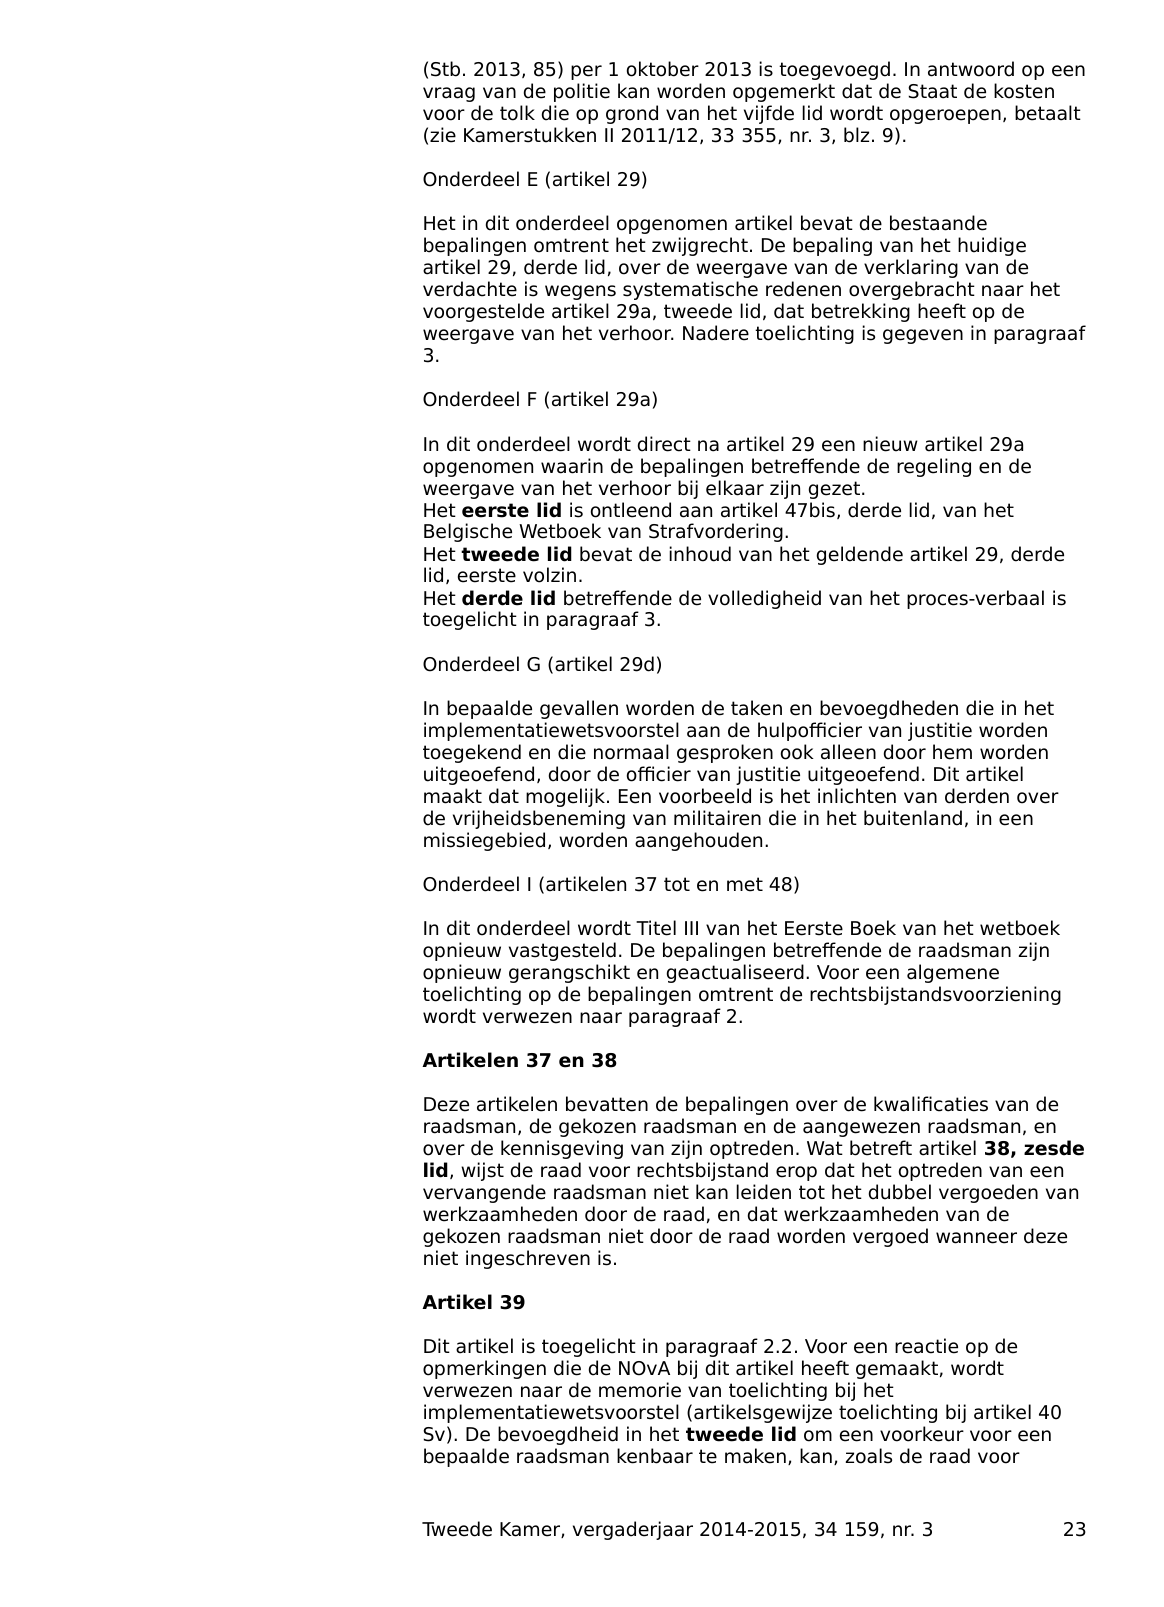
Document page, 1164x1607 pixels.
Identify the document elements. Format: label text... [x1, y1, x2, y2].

subtitle Artikel 39 [422, 1292, 1087, 1314]
text Dit artikel is toegelicht in paragraaf 2.2. Voor een reactie op de opmerkingen die de NOvA bij dit artikel heeft gemaakt, wordt verwezen naar de memorie van toelichting bij het implementatiewetsvoorstel (artikelsgewijze toelichting bij artikel 40 Sv). De bevoegdheid in het tweede lid om een voorkeur voor een bepaalde raadsman kenbaar te maken, kan, zoals de raad voor [422, 1336, 1087, 1468]
text (Stb. 2013, 85) per 1 oktober 2013 is toegevoegd. In antwoord op een vraag van de politie kan worden opgemerkt dat de Staat de kosten voor de tolk die op grond van het vijfde lid wordt opgeroepen, betaalt (zie Kamerstukken II 2011/12, 33 355, nr. 3, blz. 9). [422, 59, 1087, 147]
text Het eerste lid is ontleend aan artikel 47bis, derde lid, van het Belgische Wetboek van Strafvordering. [422, 499, 1087, 543]
text Het in dit onderdeel opgenomen artikel bevat de bestaande bepalingen omtrent het zwijgrecht. De bepaling van het huidige artikel 29, derde lid, over de weergave van de verklaring van de verdachte is wegens systematische redenen overgebracht naar het voorgestelde artikel 29a, tweede lid, dat betrekking heeft op de weergave van het verhoor. Nadere toelichting is gegeven in paragraaf 3. [422, 213, 1087, 367]
subtitle Onderdeel E (artikel 29) [422, 169, 1087, 191]
subtitle Onderdeel F (artikel 29a) [422, 389, 1087, 411]
subtitle Onderdeel G (artikel 29d) [422, 653, 1087, 676]
text Het derde lid betreffende de volledigheid van het proces-verbaal is toegelicht in paragraaf 3. [422, 587, 1087, 631]
text In bepaalde gevallen worden de taken en bevoegdheden die in het implementatiewetsvoorstel aan de hulpofficier van justitie worden toegekend en die normaal gesproken ook alleen door hem worden uitgeoefend, door de officier van justitie uitgeoefend. Dit artikel maakt dat mogelijk. Een voorbeeld is het inlichten van derden over de vrijheidsbeneming van militairen die in het buitenland, in een missiegebied, worden aangehouden. [422, 698, 1087, 852]
text In dit onderdeel wordt direct na artikel 29 een nieuw artikel 29a opgenomen waarin de bepalingen betreffende de regeling en de weergave van het verhoor bij elkaar zijn gezet. [422, 433, 1087, 499]
text Deze artikelen bevatten de bepalingen over de kwalificaties van de raadsman, de gekozen raadsman en de aangewezen raadsman, en over de kennisgeving van zijn optreden. Wat betreft artikel 38, zesde lid, wijst de raad voor rechtsbijstand erop dat het optreden van een vervangende raadsman niet kan leiden tot het dubbel vergoeden van werkzaamheden door de raad, en dat werkzaamheden van de gekozen raadsman niet door de raad worden vergoed wanneer deze niet ingeschreven is. [422, 1094, 1087, 1270]
text In dit onderdeel wordt Titel III van het Eerste Boek van het wetboek opnieuw vastgesteld. De bepalingen betreffende de raadsman zijn opnieuw gerangschikt en geactualiseerd. Voor een algemene toelichting op de bepalingen omtrent de rechtsbijstandsvoorziening wordt verwezen naar paragraaf 2. [422, 918, 1087, 1028]
text Het tweede lid bevat de inhoud van het geldende artikel 29, derde lid, eerste volzin. [422, 543, 1087, 587]
subtitle Artikelen 37 en 38 [422, 1050, 1087, 1072]
subtitle Onderdeel I (artikelen 37 tot en met 48) [422, 874, 1087, 896]
